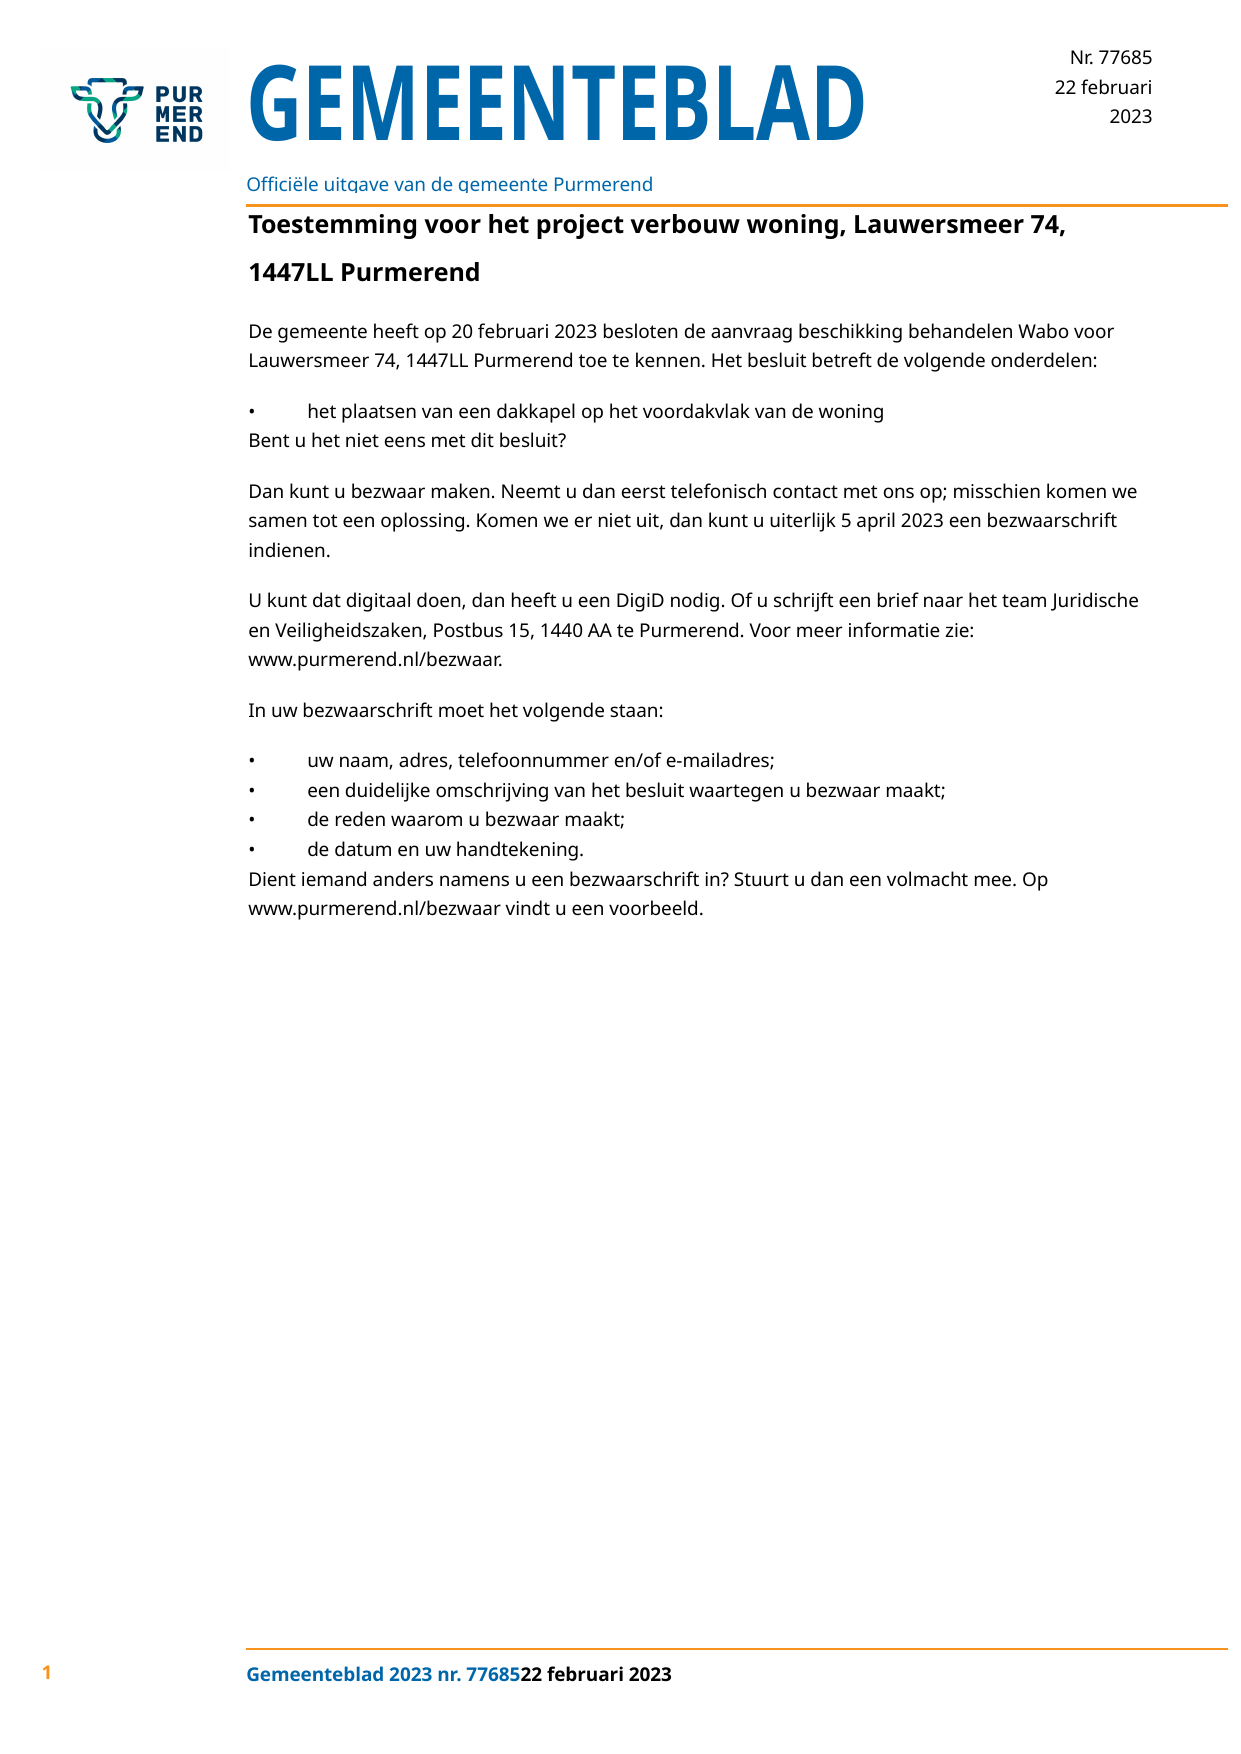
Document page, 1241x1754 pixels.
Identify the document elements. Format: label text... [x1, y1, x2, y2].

list de datum en uw handtekening. [248, 836, 1152, 862]
list het plaatsen van een dakkapel op het voordakvlak van de woning [248, 398, 1152, 424]
text De gemeente heeft op 20 februari 2023 besloten de aanvraag beschikking behandelen Wabo voor Lauwersmeer 74, 1447LL Purmerend toe te kennen. Het besluit betreft de volgende onderdelen: [248, 318, 1152, 373]
list de reden waarom u bezwaar maakt; [248, 807, 1152, 832]
text Dient iemand anders namens u een bezwaarschrift in? Stuurt u dan een volmacht mee. Op www.purmerend.nl/bezwaar vindt u een voorbeeld. [248, 866, 1152, 921]
text U kunt dat digitaal doen, dan heeft u een DigiD nodig. Of u schrijft een brief naar het team Juridische en Veiligheidszaken, Postbus 15, 1440 AA te Purmerend. Voor meer informatie zie: www.purmerend.nl/bezwaar. [248, 587, 1152, 672]
text In uw bezwaarschrift moet het volgende staan: [248, 697, 1152, 723]
list uw naam, adres, telefoonnummer en/of e-mailadres; [248, 747, 1152, 773]
list een duidelijke omschrijving van het besluit waartegen u bezwaar maakt; [248, 777, 1152, 803]
text Bent u het niet eens met dit besluit? [248, 427, 1152, 453]
text Dan kunt u bezwaar maken. Neemt u dan eerst telefonisch contact met ons op; misschien komen we samen tot een oplossing. Komen we er niet uit, dan kunt u uiterlijk 5 april 2023 een bezwaarschrift indienen. [248, 478, 1152, 563]
picture [41, 47, 231, 172]
text Toestemming voor het project verbouw woning, Lauwersmeer 74, 1447LL Purmerend [248, 207, 1152, 288]
